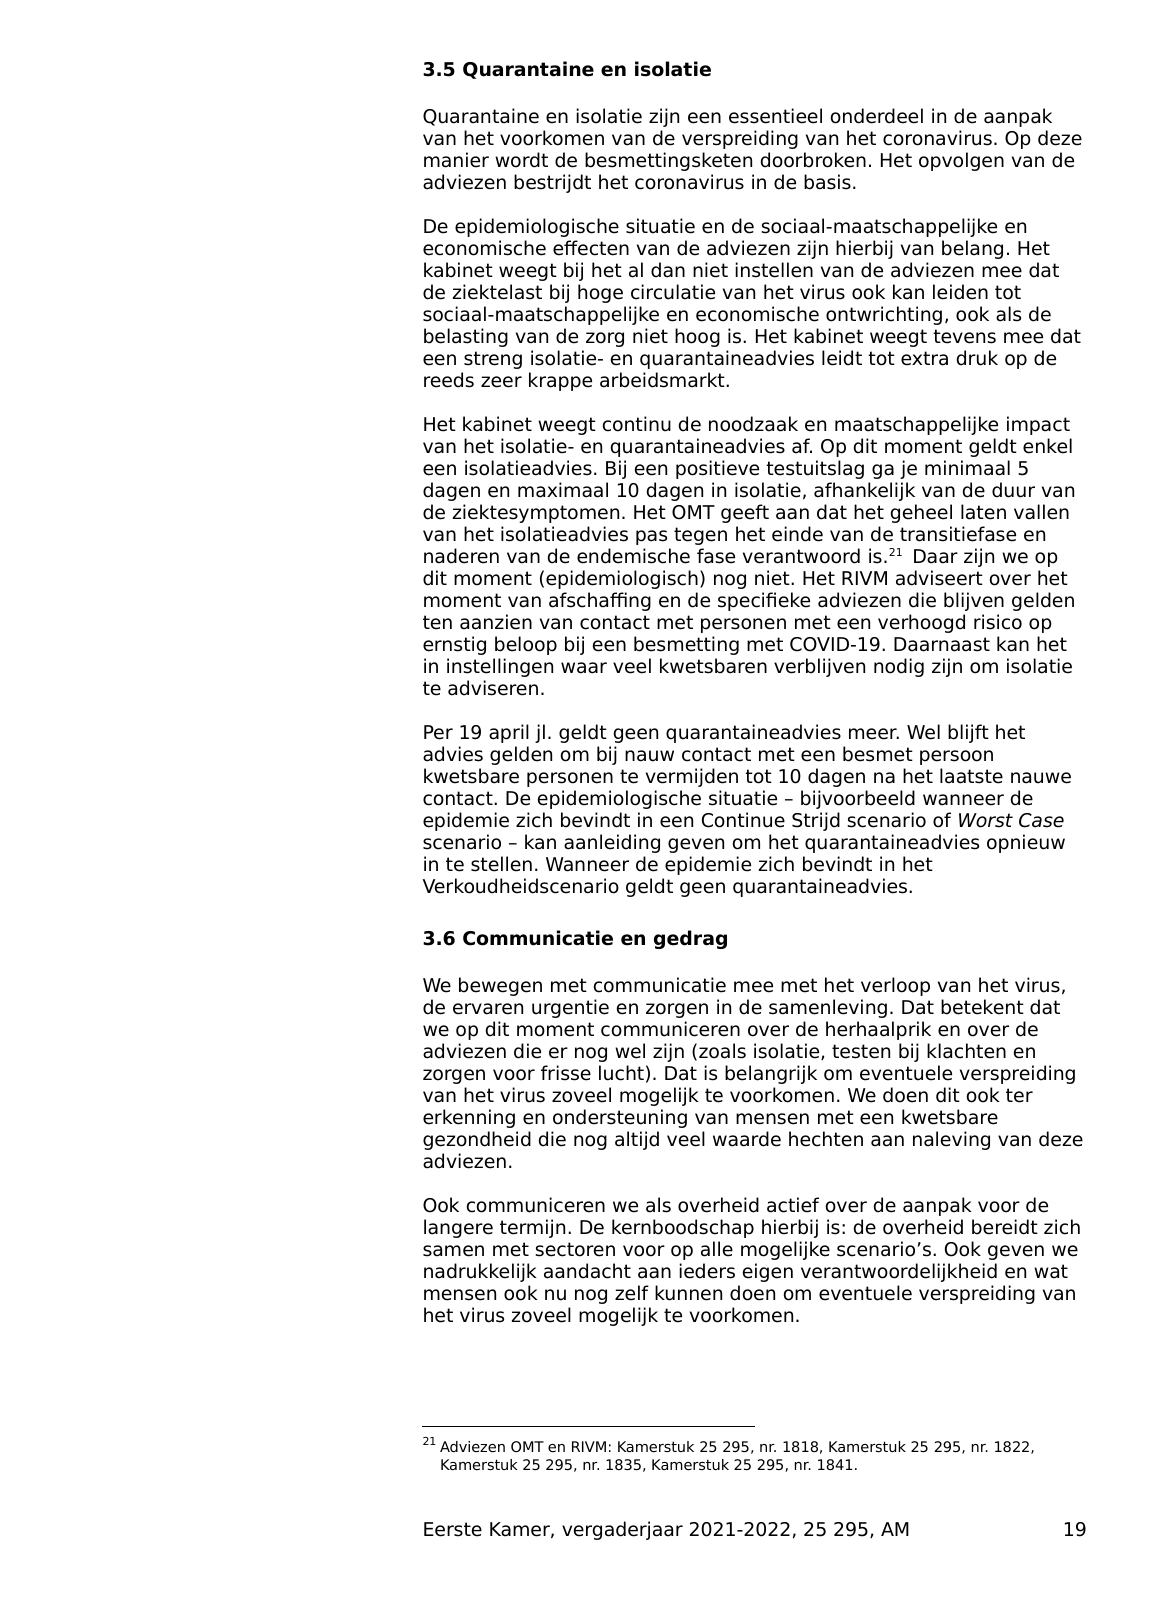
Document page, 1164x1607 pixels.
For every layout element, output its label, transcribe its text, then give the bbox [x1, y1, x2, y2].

text De epidemiologische situatie en de sociaal-maatschappelijke en economische effecten van de adviezen zijn hierbij van belang. Het kabinet weegt bij het al dan niet instellen van de adviezen mee dat de ziektelast bij hoge circulatie van het virus ook kan leiden tot sociaal-maatschappelijke en economische ontwrichting, ook als de belasting van de zorg niet hoog is. Het kabinet weegt tevens mee dat een streng isolatie- en quarantaineadvies leidt tot extra druk op de reeds zeer krappe arbeidsmarkt. [422, 216, 1087, 392]
text Het kabinet weegt continu de noodzaak en maatschappelijke impact van het isolatie- en quarantaineadvies af. Op dit moment geldt enkel een isolatieadvies. Bij een positieve testuitslag ga je minimaal 5 dagen en maximaal 10 dagen in isolatie, afhankelijk van de duur van de ziektesymptomen. Het OMT geeft aan dat het geheel laten vallen van het isolatieadvies pas tegen het einde van de transitiefase en naderen van de endemische fase verantwoord is. Daar zijn we op dit moment (epidemiologisch) nog niet. Het RIVM adviseert over het moment van afschaffing en de specifieke adviezen die blijven gelden ten aanzien van contact met personen met een verhoogd risico op ernstig beloop bij een besmetting met COVID-19. Daarnaast kan het in instellingen waar veel kwetsbaren verblijven nodig zijn om isolatie te adviseren. [422, 414, 1087, 700]
text We bewegen met communicatie mee met het verloop van het virus, de ervaren urgentie en zorgen in de samenleving. Dat betekent dat we op dit moment communiceren over de herhaalprik en over de adviezen die er nog wel zijn (zoals isolatie, testen bij klachten en zorgen voor frisse lucht). Dat is belangrijk om eventuele verspreiding van het virus zoveel mogelijk te voorkomen. We doen dit ook ter erkenning en ondersteuning van mensen met een kwetsbare gezondheid die nog altijd veel waarde hechten aan naleving van deze adviezen. [422, 975, 1087, 1173]
text Adviezen OMT en RIVM: Kamerstuk 25 295, nr. 1818, Kamerstuk 25 295, nr. 1822, Kamerstuk 25 295, nr. 1835, Kamerstuk 25 295, nr. 1841. [422, 1435, 1087, 1474]
text Per 19 april jl. geldt geen quarantaineadvies meer. Wel blijft het advies gelden om bij nauw contact met een besmet persoon kwetsbare personen te vermijden tot 10 dagen na het laatste nauwe contact. De epidemiologische situatie – bijvoorbeeld wanneer de epidemie zich bevindt in een Continue Strijd scenario of Worst Case scenario – kan aanleiding geven om het quarantaineadvies opnieuw in te stellen. Wanneer de epidemie zich bevindt in het Verkoudheidscenario geldt geen quarantaineadvies. [422, 722, 1087, 898]
subtitle 3.5 Quarantaine en isolatie [422, 59, 1087, 81]
text Ook communiceren we als overheid actief over de aanpak voor de langere termijn. De kernboodschap hierbij is: de overheid bereidt zich samen met sectoren voor op alle mogelijke scenario’s. Ook geven we nadrukkelijk aandacht aan ieders eigen verantwoordelijkheid en wat mensen ook nu nog zelf kunnen doen om eventuele verspreiding van het virus zoveel mogelijk te voorkomen. [422, 1195, 1087, 1327]
subtitle 3.6 Communicatie en gedrag [422, 928, 1087, 950]
text Quarantaine en isolatie zijn een essentieel onderdeel in de aanpak van het voorkomen van de verspreiding van het coronavirus. Op deze manier wordt de besmettingsketen doorbroken. Het opvolgen van de adviezen bestrijdt het coronavirus in de basis. [422, 106, 1087, 194]
